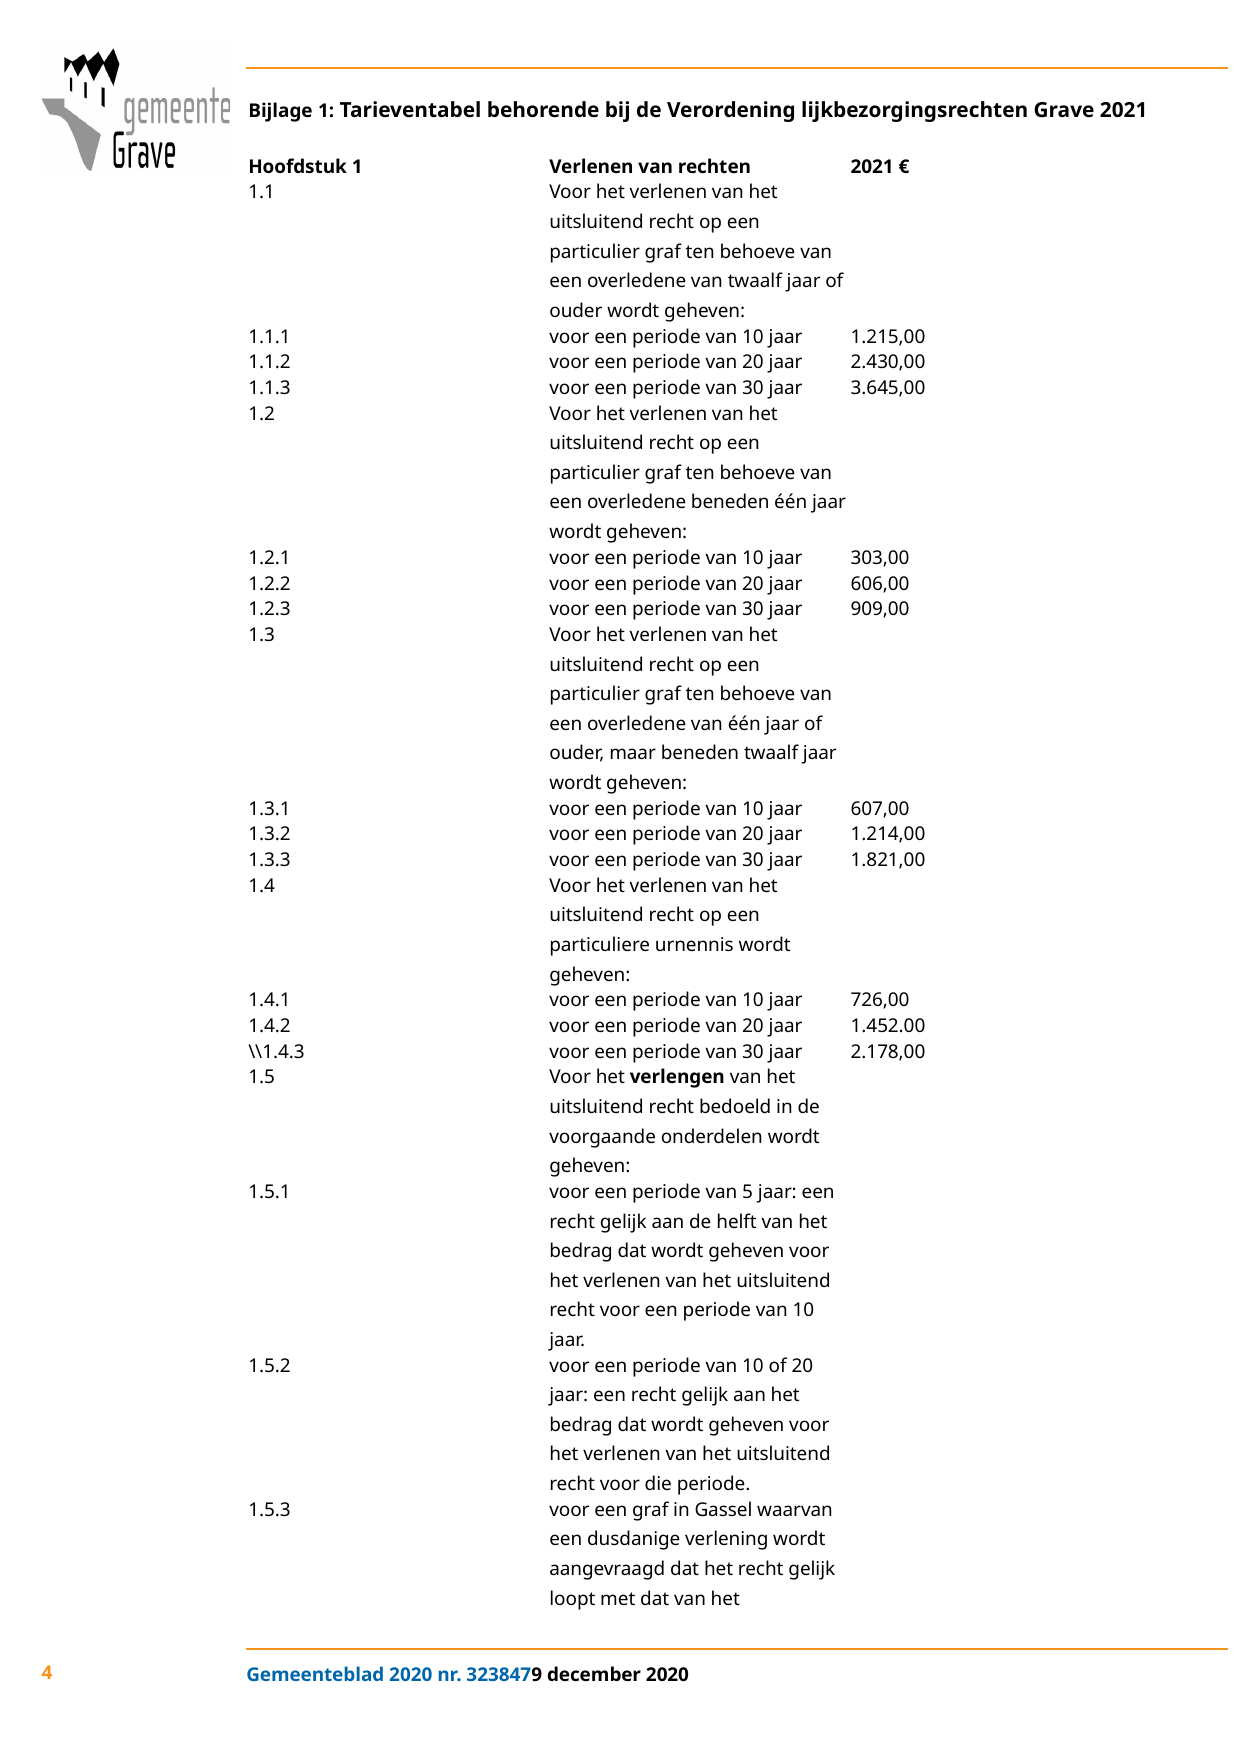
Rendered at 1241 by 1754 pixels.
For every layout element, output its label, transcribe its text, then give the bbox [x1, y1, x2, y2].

table_cell 1.2 [248, 400, 549, 544]
table_cell Voor het verlenen van het uitsluitend recht op een particulier graf ten behoeve van een overledene van twaalf jaar of ouder wordt geheven: [549, 179, 850, 323]
table_cell 1.2.3 [248, 596, 549, 621]
table_cell 1.821,00 [850, 846, 1152, 872]
table_cell 3.645,00 [850, 374, 1152, 400]
table_cell voor een periode van 10 jaar [549, 795, 850, 821]
table_cell Voor het verlenen van het uitsluitend recht op een particuliere urnennis wordt geheven: [549, 872, 850, 987]
table_cell 1.5 [248, 1064, 549, 1178]
table_header Verlenen van rechten [549, 153, 850, 179]
table_cell voor een periode van 20 jaar [549, 570, 850, 596]
table_cell 1.3.2 [248, 821, 549, 846]
table_cell 1.3.3 [248, 846, 549, 872]
table_cell 1.3 [248, 621, 549, 795]
table_cell [850, 621, 1152, 795]
table_cell voor een periode van 30 jaar [549, 1038, 850, 1064]
table_cell 1.215,00 [850, 323, 1152, 348]
table_cell 1.5.1 [248, 1178, 549, 1352]
table_cell [850, 1064, 1152, 1178]
table_cell voor een periode van 30 jaar [549, 374, 850, 400]
table_header Hoofdstuk 1 [248, 153, 549, 179]
table_cell [850, 400, 1152, 544]
table_cell [850, 179, 1152, 323]
table_cell 1.1.2 [248, 349, 549, 374]
table_cell 1.1.3 [248, 374, 549, 400]
table_cell voor een periode van 10 jaar [549, 544, 850, 570]
table_cell Voor het verlenen van het uitsluitend recht op een particulier graf ten behoeve van een overledene van één jaar of ouder, maar beneden twaalf jaar wordt geheven: [549, 621, 850, 795]
table_cell 1.4.1 [248, 987, 549, 1012]
table_cell 1.5.3 [248, 1496, 549, 1610]
table_cell voor een periode van 20 jaar [549, 1012, 850, 1038]
table_cell 909,00 [850, 596, 1152, 621]
table_cell 1.2.2 [248, 570, 549, 596]
table_cell 726,00 [850, 987, 1152, 1012]
table_cell 607,00 [850, 795, 1152, 821]
table_cell 1.2.1 [248, 544, 549, 570]
table_cell voor een periode van 10 jaar [549, 987, 850, 1012]
table_cell voor een periode van 5 jaar: een recht gelijk aan de helft van het bedrag dat wordt geheven voor het verlenen van het uitsluitend recht voor een periode van 10 jaar. [549, 1178, 850, 1352]
table_cell Voor het verlenen van het uitsluitend recht op een particulier graf ten behoeve van een overledene beneden één jaar wordt geheven: [549, 400, 850, 544]
table_cell \\1.4.3 [248, 1038, 549, 1064]
table_cell [850, 1352, 1152, 1496]
text Bijlage 1: Tarieventabel behorende bij de Verordening lijkbezorgingsrechten Grave 2021 [248, 95, 1152, 123]
picture [41, 47, 231, 172]
table_cell 303,00 [850, 544, 1152, 570]
table_cell 1.3.1 [248, 795, 549, 821]
table_cell 1.214,00 [850, 821, 1152, 846]
table_header 2021 € [850, 153, 1152, 179]
table_cell 2.430,00 [850, 349, 1152, 374]
table_cell 2.178,00 [850, 1038, 1152, 1064]
table_cell 1.1.1 [248, 323, 549, 348]
table_cell [850, 1496, 1152, 1610]
table_cell [850, 1178, 1152, 1352]
table_cell Voor het verlengen van het uitsluitend recht bedoeld in de voorgaande onderdelen wordt geheven: [549, 1064, 850, 1178]
table_cell 1.452.00 [850, 1012, 1152, 1038]
table_cell voor een periode van 20 jaar [549, 349, 850, 374]
table_cell 1.4 [248, 872, 549, 987]
table_cell 1.1 [248, 179, 549, 323]
table_cell voor een periode van 30 jaar [549, 596, 850, 621]
table_cell [850, 872, 1152, 987]
table_cell 1.5.2 [248, 1352, 549, 1496]
table_cell 606,00 [850, 570, 1152, 596]
table_cell voor een periode van 20 jaar [549, 821, 850, 846]
table_cell 1.4.2 [248, 1012, 549, 1038]
table_cell voor een periode van 10 of 20 jaar: een recht gelijk aan het bedrag dat wordt geheven voor het verlenen van het uitsluitend recht voor die periode. [549, 1352, 850, 1496]
table_cell voor een periode van 10 jaar [549, 323, 850, 348]
table_cell voor een periode van 30 jaar [549, 846, 850, 872]
table_cell voor een graf in Gassel waarvan een dusdanige verlening wordt aangevraagd dat het recht gelijk loopt met dat van het [549, 1496, 850, 1610]
